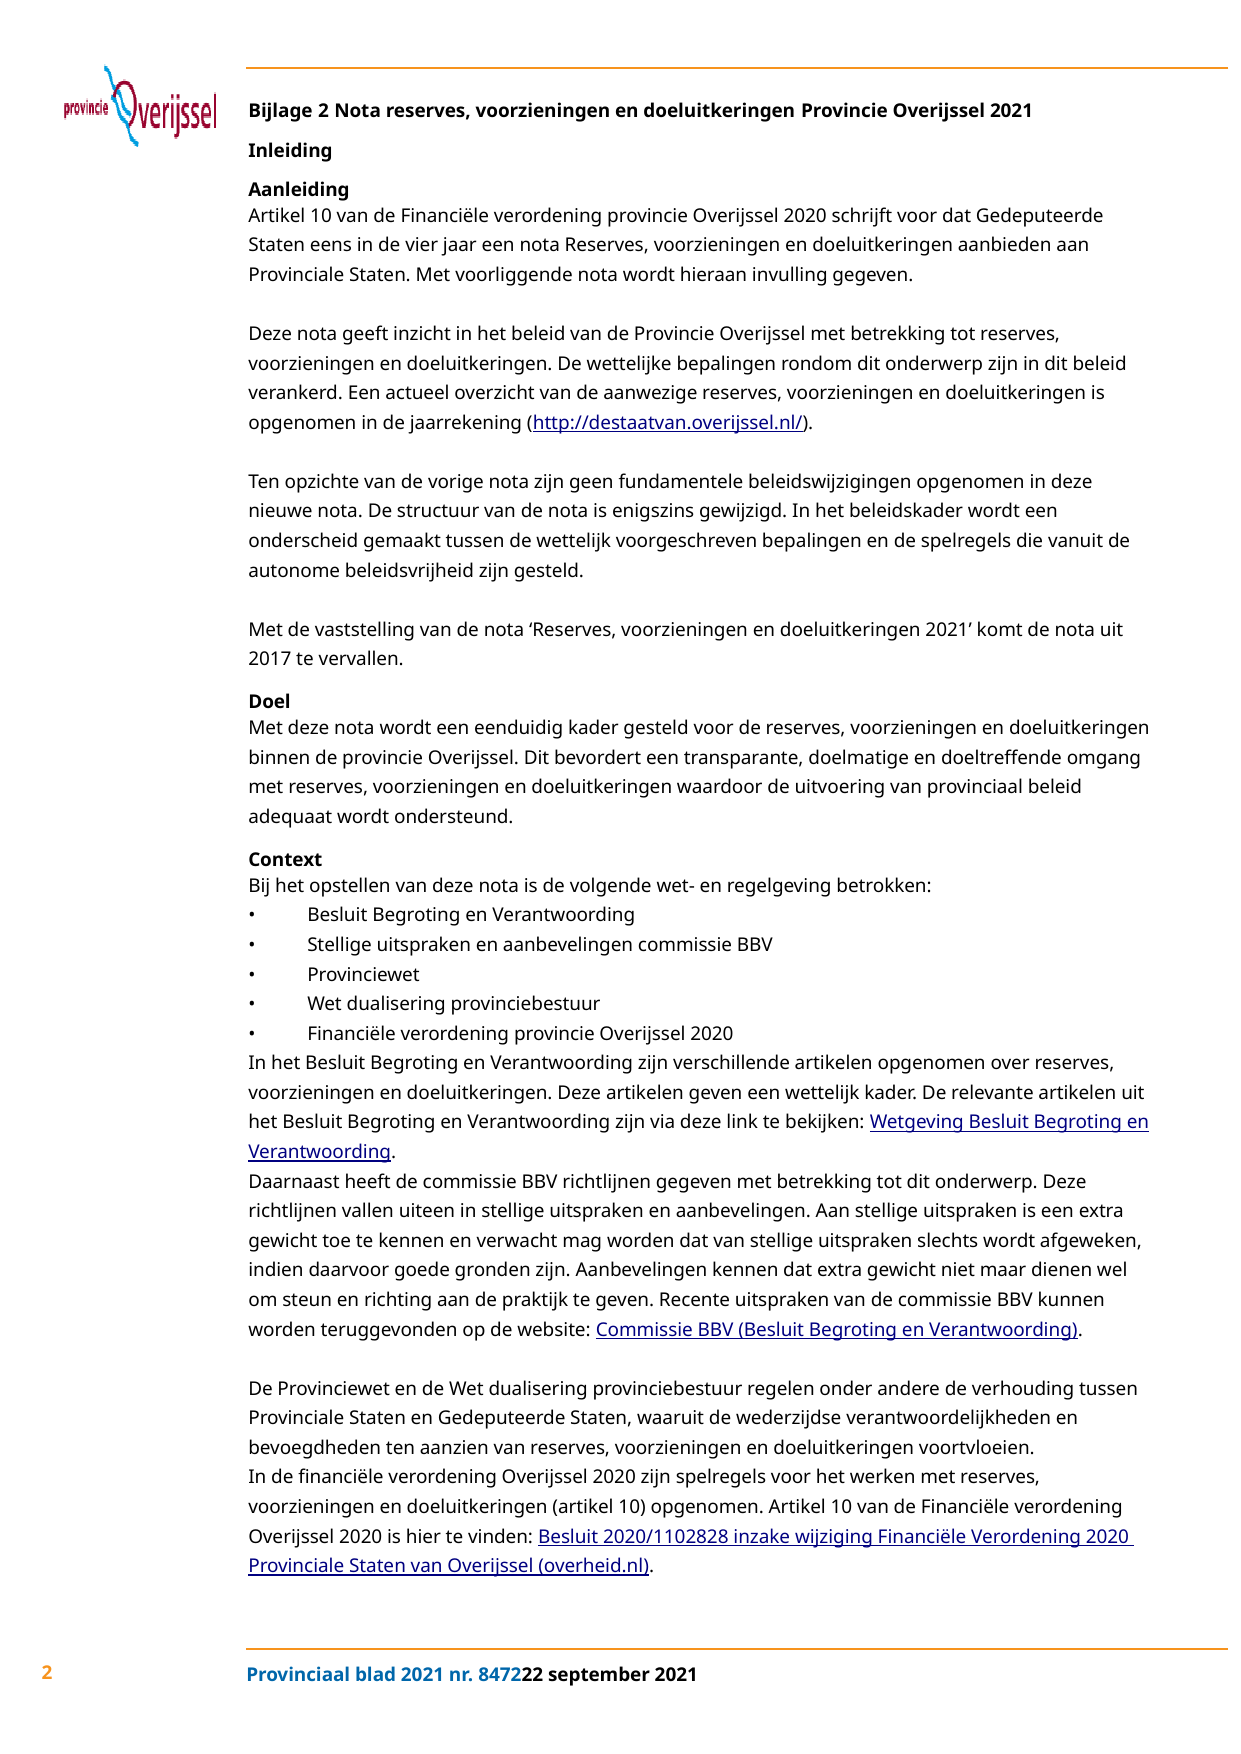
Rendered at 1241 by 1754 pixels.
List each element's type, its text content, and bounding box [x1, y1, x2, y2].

text Ten opzichte van de vorige nota zijn geen fundamentele beleidswijzigingen opgenomen in deze nieuwe nota. De structuur van de nota is enigszins gewijzigd. In het beleidskader wordt een onderscheid gemaakt tussen de wettelijk voorgeschreven bepalingen en de spelregels die vanuit de autonome beleidsvrijheid zijn gesteld. [248, 468, 1152, 583]
text Aanleiding [248, 176, 1152, 202]
list Wet dualisering provinciebestuur [248, 990, 1152, 1016]
text In de financiële verordening Overijssel 2020 zijn spelregels voor het werken met reserves, voorzieningen en doeluitkeringen (artikel 10) opgenomen. Artikel 10 van de Financiële verordening Overijssel 2020 is hier te vinden: Besluit 2020/1102828 inzake wijziging Financiële Verordening 2020 Provinciale Staten van Overijssel (overheid.nl). [248, 1464, 1152, 1578]
text Met de vaststelling van de nota ‘Reserves, voorzieningen en doeluitkeringen 2021’ komt de nota uit 2017 te vervallen. [248, 616, 1152, 671]
text Daarnaast heeft de commissie BBV richtlijnen gegeven met betrekking tot dit onderwerp. Deze richtlijnen vallen uiteen in stellige uitspraken en aanbevelingen. Aan stellige uitspraken is een extra gewicht toe te kennen en verwacht mag worden dat van stellige uitspraken slechts wordt afgeweken, indien daarvoor goede gronden zijn. Aanbevelingen kennen dat extra gewicht niet maar dienen wel om steun en richting aan de praktijk te geven. Recente uitspraken van de commissie BBV kunnen worden teruggevonden op de website: Commissie BBV (Besluit Begroting en Verantwoording). [248, 1168, 1152, 1342]
text Met deze nota wordt een eenduidig kader gesteld voor de reserves, voorzieningen en doeluitkeringen binnen de provincie Overijssel. Dit bevordert een transparante, doelmatige en doeltreffende omgang met reserves, voorzieningen en doeluitkeringen waardoor de uitvoering van provinciaal beleid adequaat wordt ondersteund. [248, 714, 1152, 829]
text Artikel 10 van de Financiële verordening provincie Overijssel 2020 schrijft voor dat Gedeputeerde Staten eens in de vier jaar een nota Reserves, voorzieningen en doeluitkeringen aanbieden aan Provinciale Staten. Met voorliggende nota wordt hieraan invulling gegeven. [248, 202, 1152, 287]
text Doel [248, 689, 1152, 714]
list Stellige uitspraken en aanbevelingen commissie BBV [248, 931, 1152, 957]
list Besluit Begroting en Verantwoording [248, 902, 1152, 927]
text Bij het opstellen van deze nota is de volgende wet- en regelgeving betrokken: [248, 872, 1152, 898]
text De Provinciewet en de Wet dualisering provinciebestuur regelen onder andere de verhouding tussen Provinciale Staten en Gedeputeerde Staten, waaruit de wederzijdse verantwoordelijkheden en bevoegdheden ten aanzien van reserves, voorzieningen en doeluitkeringen voortvloeien. [248, 1375, 1152, 1460]
text Context [248, 846, 1152, 872]
picture [41, 47, 231, 172]
text Inleiding [248, 137, 1152, 163]
list Financiële verordening provincie Overijssel 2020 [248, 1020, 1152, 1046]
text Bijlage 2 Nota reserves, voorzieningen en doeluitkeringen Provincie Overijssel 2021 [248, 95, 1152, 123]
text In het Besluit Begroting en Verantwoording zijn verschillende artikelen opgenomen over reserves, voorzieningen en doeluitkeringen. Deze artikelen geven een wettelijk kader. De relevante artikelen uit het Besluit Begroting en Verantwoording zijn via deze link te bekijken: Wetgeving Besluit Begroting en Verantwoording. [248, 1049, 1152, 1164]
text Deze nota geeft inzicht in het beleid van de Provincie Overijssel met betrekking tot reserves, voorzieningen en doeluitkeringen. De wettelijke bepalingen rondom dit onderwerp zijn in dit beleid verankerd. Een actueel overzicht van de aanwezige reserves, voorzieningen en doeluitkeringen is opgenomen in de jaarrekening (http://destaatvan.overijssel.nl/). [248, 320, 1152, 435]
list Provinciewet [248, 961, 1152, 987]
